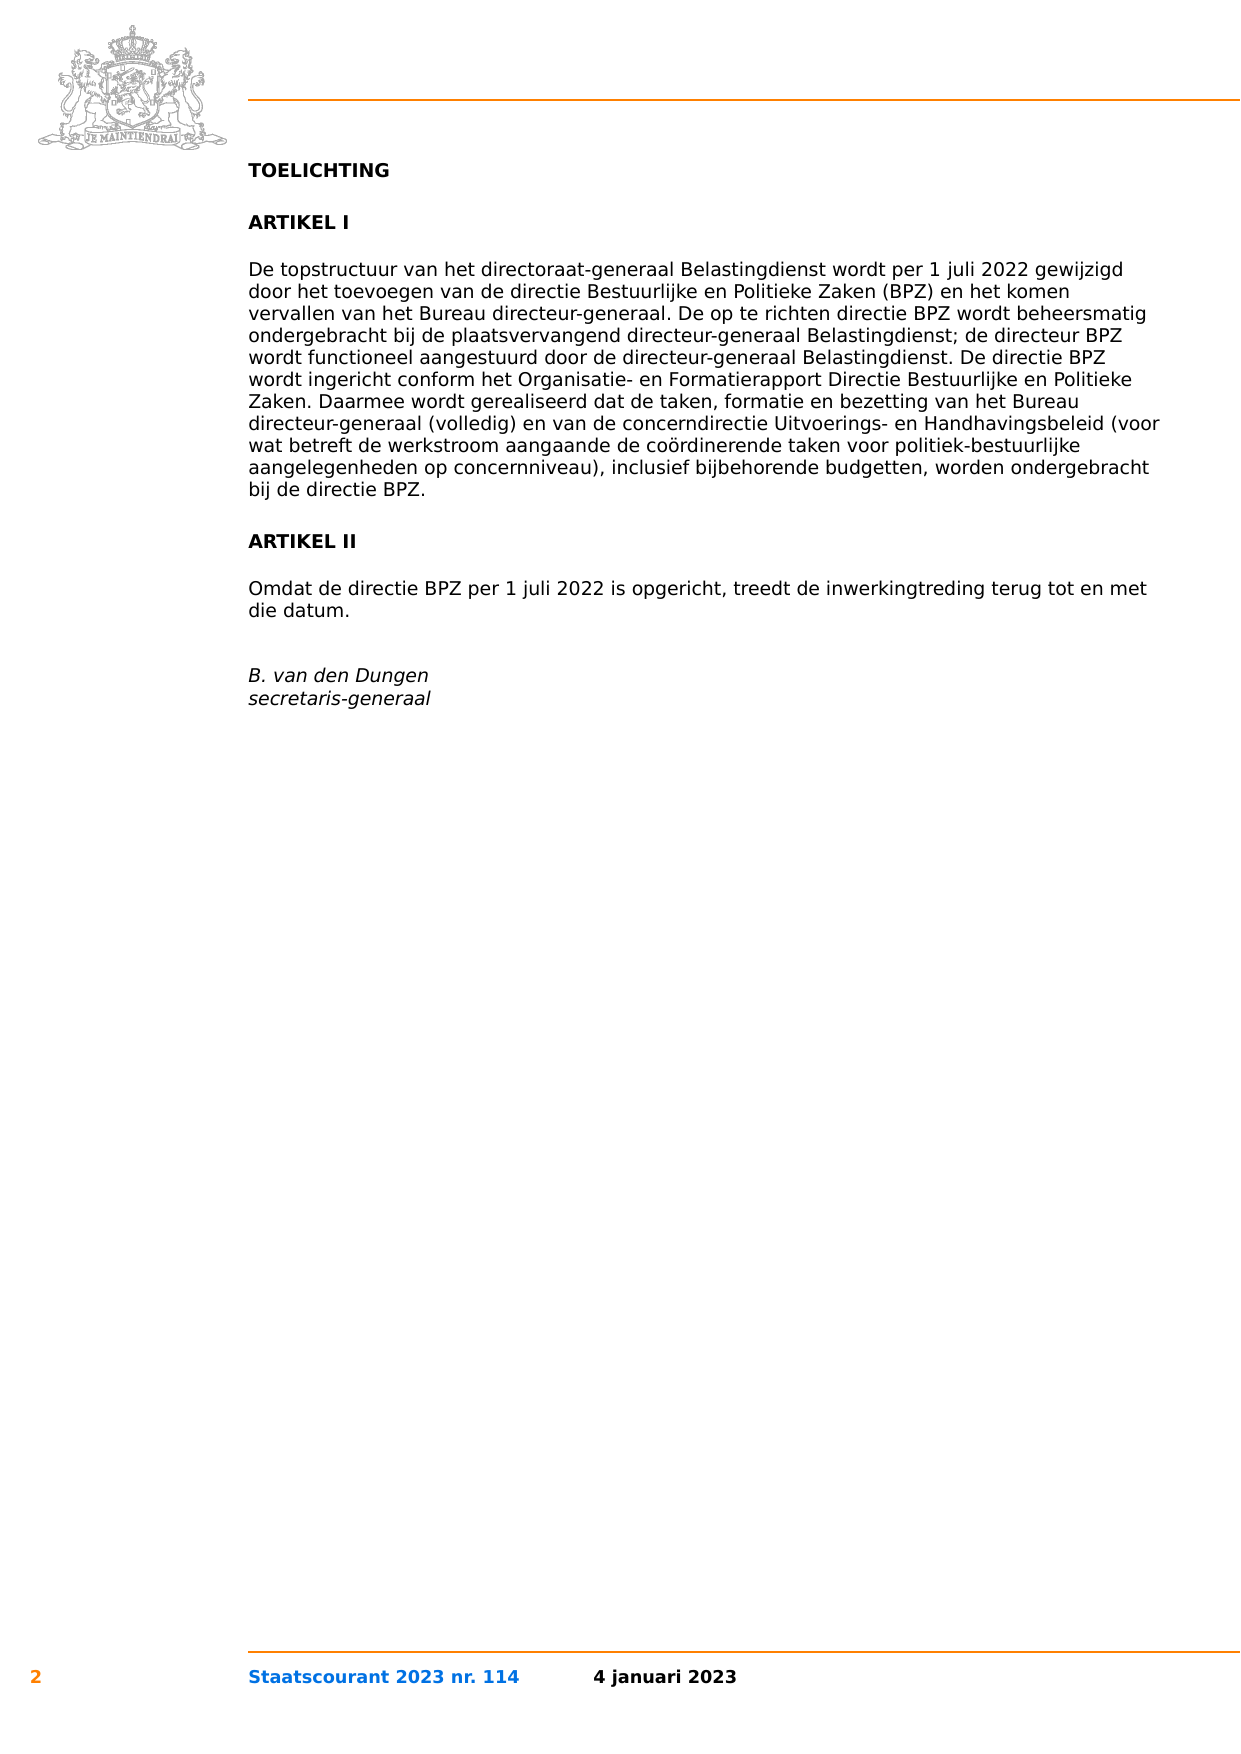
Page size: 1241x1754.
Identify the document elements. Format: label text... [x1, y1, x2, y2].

text De topstructuur van het directoraat-generaal Belastingdienst wordt per 1 juli 2022 gewijzigd door het toevoegen van de directie Bestuurlijke en Politieke Zaken (BPZ) en het komen vervallen van het Bureau directeur-generaal. De op te richten directie BPZ wordt beheersmatig ondergebracht bij de plaatsvervangend directeur-generaal Belastingdienst; de directeur BPZ wordt functioneel aangestuurd door de directeur-generaal Belastingdienst. De directie BPZ wordt ingericht conform het Organisatie- en Formatierapport Directie Bestuurlijke en Politieke Zaken. Daarmee wordt gerealiseerd dat de taken, formatie en bezetting van het Bureau directeur-generaal (volledig) en van de concerndirectie Uitvoerings- en Handhavingsbeleid (voor wat betreft de werkstroom aangaande de coördinerende taken voor politiek-bestuurlijke aangelegenheden op concernniveau), inclusief bijbehorende budgetten, worden ondergebracht bij de directie BPZ. [248, 259, 1163, 501]
subtitle TOELICHTING [248, 160, 1163, 182]
text Omdat de directie BPZ per 1 juli 2022 is opgericht, treedt de inwerkingtreding terug tot en met die datum. [248, 578, 1163, 622]
subtitle ARTIKEL I [248, 212, 1163, 234]
picture [38, 25, 227, 150]
text B. van den Dungen secretaris-generaal [248, 643, 1163, 709]
subtitle ARTIKEL II [248, 531, 1163, 553]
